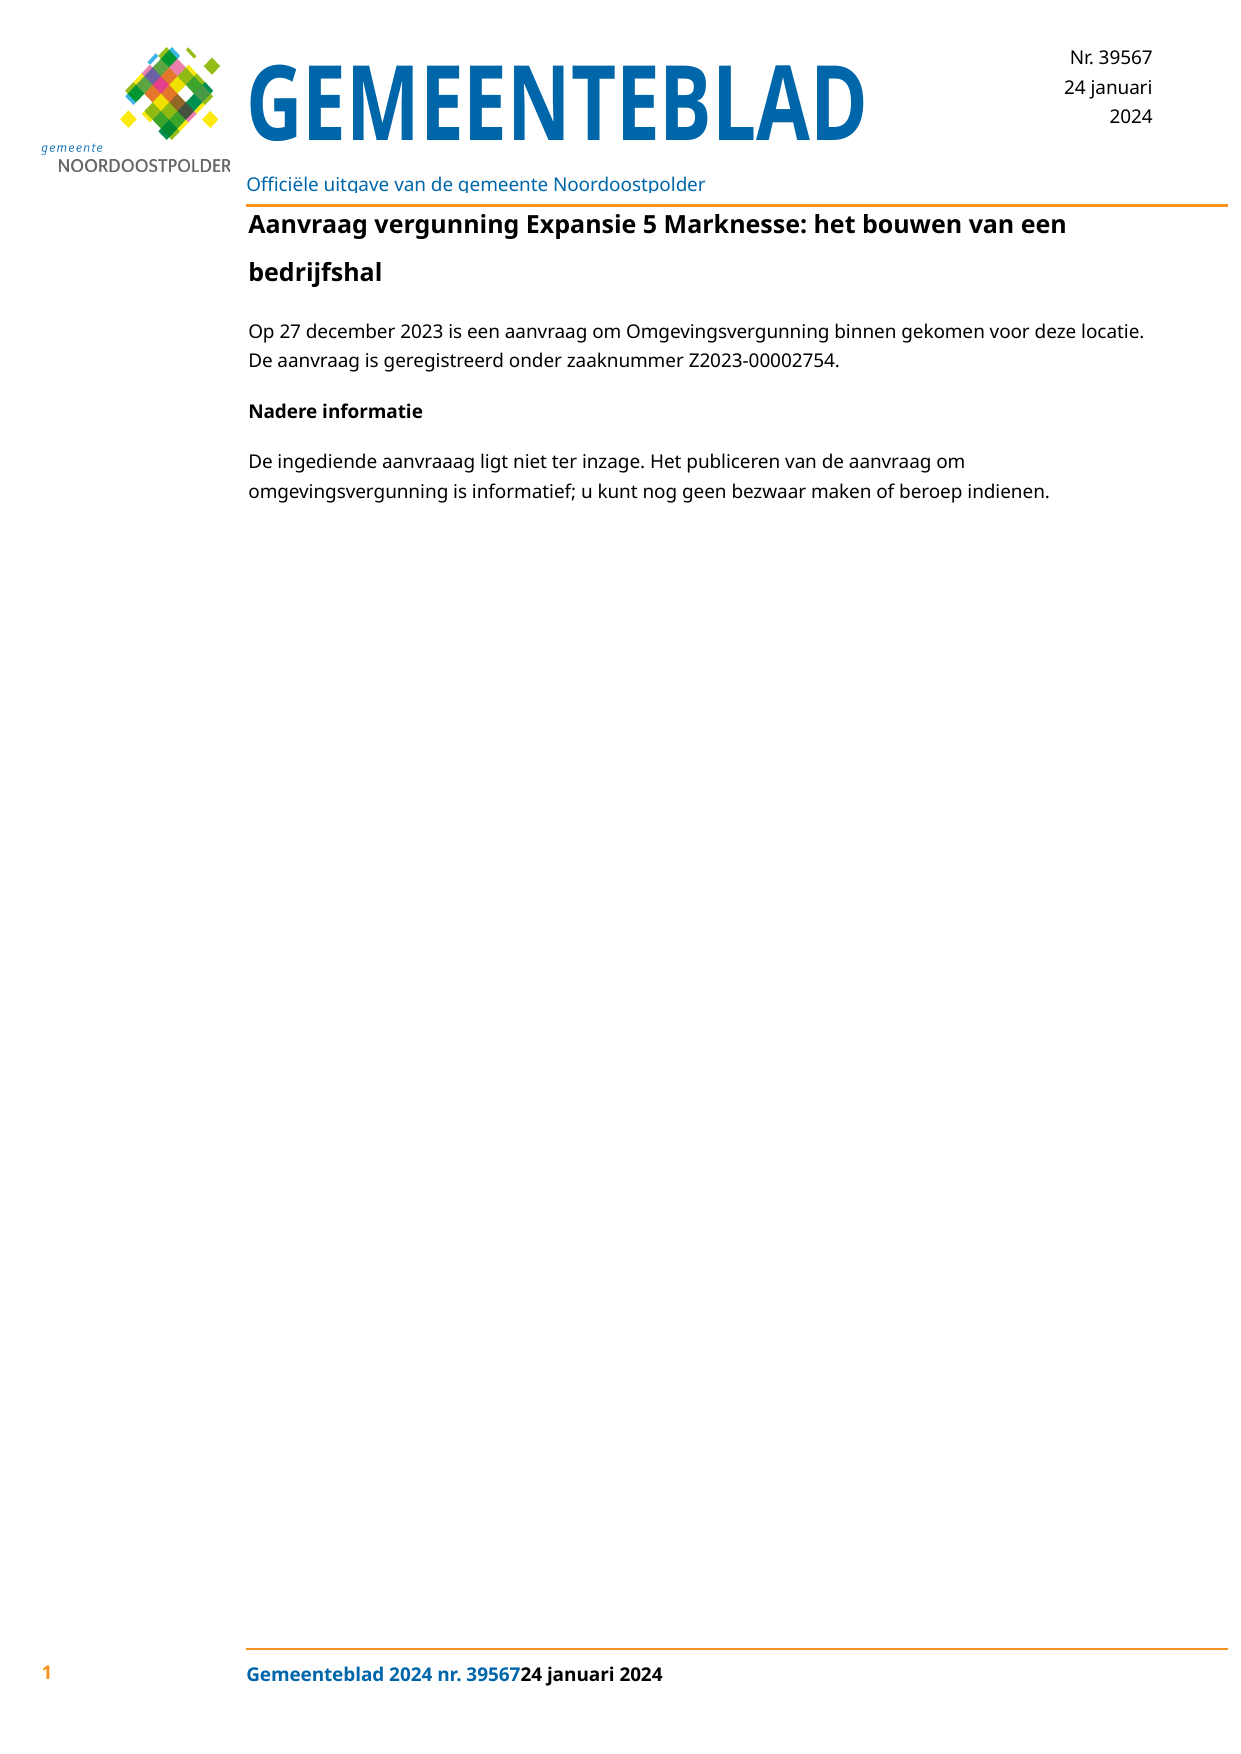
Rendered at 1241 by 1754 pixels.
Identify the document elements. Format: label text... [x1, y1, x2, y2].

picture [41, 47, 231, 172]
text Op 27 december 2023 is een aanvraag om Omgevingsvergunning binnen gekomen voor deze locatie. De aanvraag is geregistreerd onder zaaknummer Z2023-00002754. [248, 318, 1152, 373]
text De ingediende aanvraaag ligt niet ter inzage. Het publiceren van de aanvraag om omgevingsvergunning is informatief; u kunt nog geen bezwaar maken of beroep indienen. [248, 448, 1152, 504]
text Aanvraag vergunning Expansie 5 Marknesse: het bouwen van een bedrijfshal [248, 207, 1152, 288]
text Nadere informatie [248, 398, 1152, 424]
